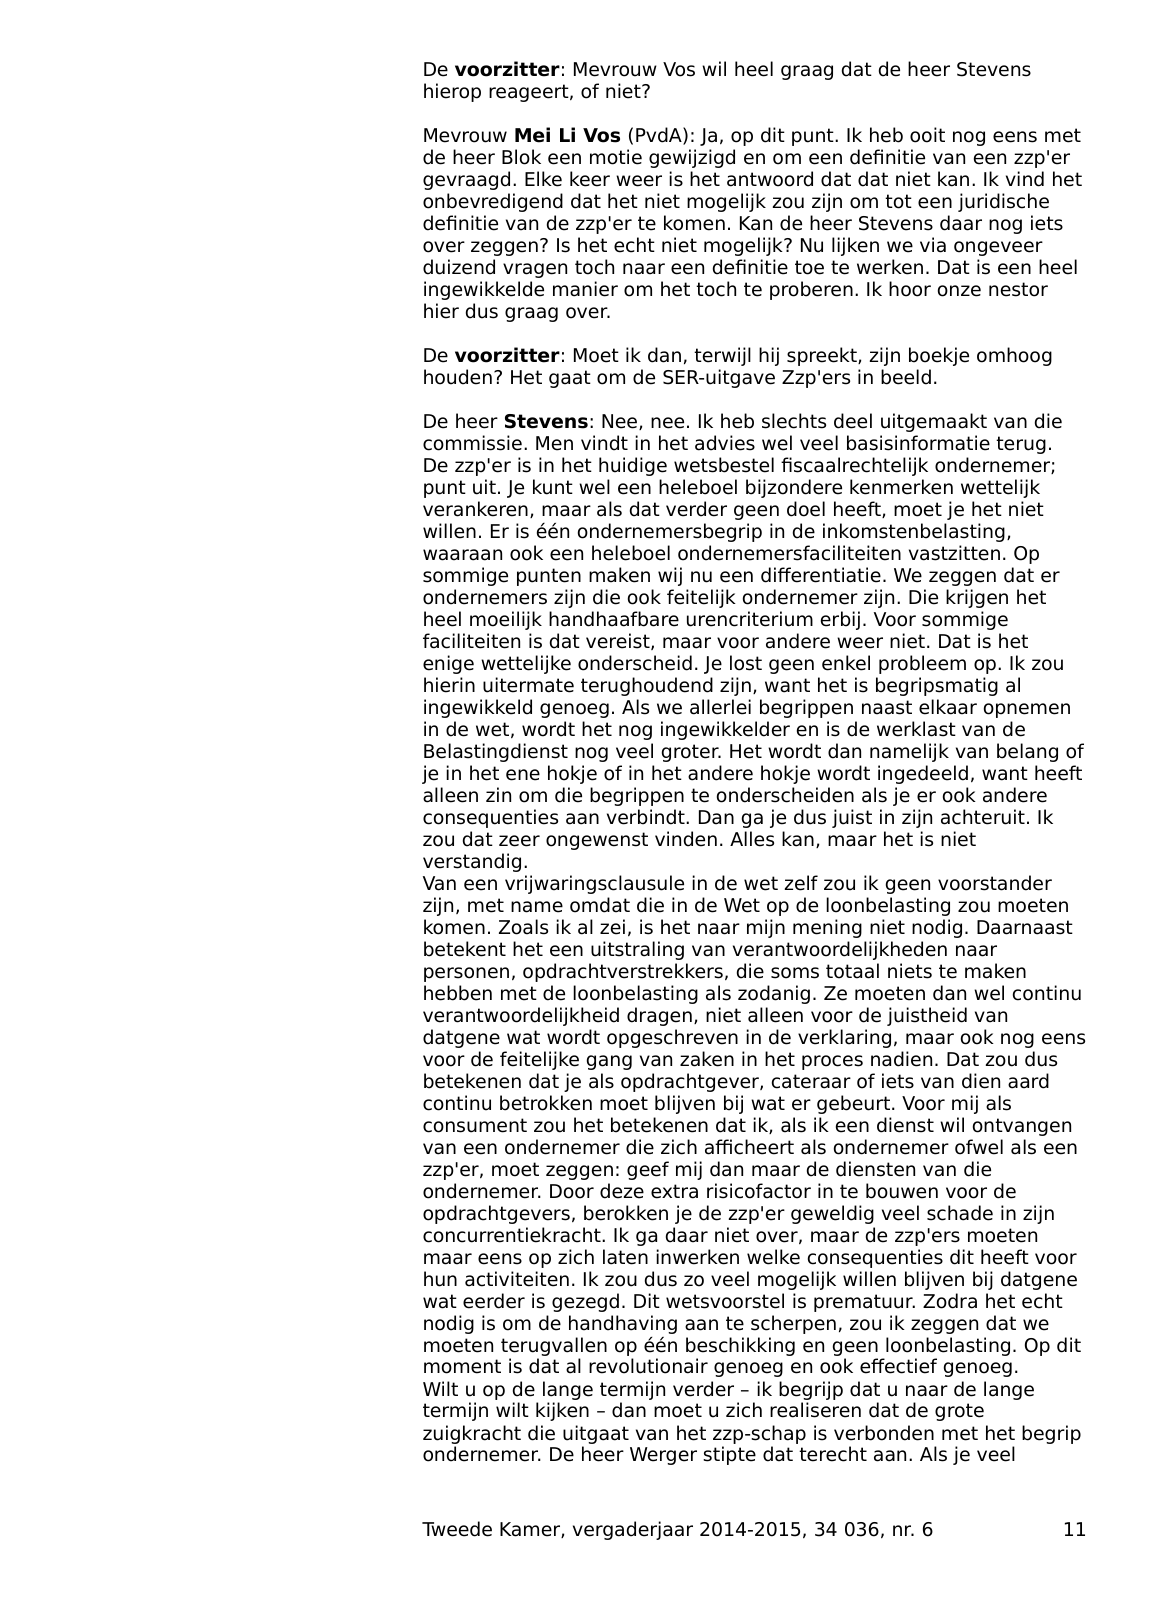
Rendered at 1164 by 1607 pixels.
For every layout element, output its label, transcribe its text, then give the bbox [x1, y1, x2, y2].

text De heer Stevens: Nee, nee. Ik heb slechts deel uitgemaakt van die commissie. Men vindt in het advies wel veel basisinformatie terug. [422, 411, 1087, 455]
text De voorzitter: Moet ik dan, terwijl hij spreekt, zijn boekje omhoog houden? Het gaat om de SER-uitgave Zzp'ers in beeld. [422, 345, 1087, 389]
text Van een vrijwaringsclausule in de wet zelf zou ik geen voorstander zijn, met name omdat die in de Wet op de loonbelasting zou moeten komen. Zoals ik al zei, is het naar mijn mening niet nodig. Daarnaast betekent het een uitstraling van verantwoordelijkheden naar personen, opdrachtverstrekkers, die soms totaal niets te maken hebben met de loonbelasting als zodanig. Ze moeten dan wel continu verantwoordelijkheid dragen, niet alleen voor de juistheid van datgene wat wordt opgeschreven in de verklaring, maar ook nog eens voor de feitelijke gang van zaken in het proces nadien. Dat zou dus betekenen dat je als opdrachtgever, cateraar of iets van dien aard continu betrokken moet blijven bij wat er gebeurt. Voor mij als consument zou het betekenen dat ik, als ik een dienst wil ontvangen van een ondernemer die zich afficheert als ondernemer ofwel als een zzp'er, moet zeggen: geef mij dan maar de diensten van die ondernemer. Door deze extra risicofactor in te bouwen voor de opdrachtgevers, berokken je de zzp'er geweldig veel schade in zijn concurrentiekracht. Ik ga daar niet over, maar de zzp'ers moeten maar eens op zich laten inwerken welke consequenties dit heeft voor hun activiteiten. Ik zou dus zo veel mogelijk willen blijven bij datgene wat eerder is gezegd. Dit wetsvoorstel is prematuur. Zodra het echt nodig is om de handhaving aan te scherpen, zou ik zeggen dat we moeten terugvallen op één beschikking en geen loonbelasting. Op dit moment is dat al revolutionair genoeg en ook effectief genoeg. [422, 873, 1087, 1378]
text De voorzitter: Mevrouw Vos wil heel graag dat de heer Stevens hierop reageert, of niet? [422, 59, 1087, 103]
text Wilt u op de lange termijn verder – ik begrijp dat u naar de lange termijn wilt kijken – dan moet u zich realiseren dat de grote zuigkracht die uitgaat van het zzp-schap is verbonden met het begrip ondernemer. De heer Werger stipte dat terecht aan. Als je veel [422, 1378, 1087, 1466]
text De zzp'er is in het huidige wetsbestel fiscaalrechtelijk ondernemer; punt uit. Je kunt wel een heleboel bijzondere kenmerken wettelijk verankeren, maar als dat verder geen doel heeft, moet je het niet willen. Er is één ondernemersbegrip in de inkomstenbelasting, waaraan ook een heleboel ondernemersfaciliteiten vastzitten. Op sommige punten maken wij nu een differentiatie. We zeggen dat er ondernemers zijn die ook feitelijk ondernemer zijn. Die krijgen het heel moeilijk handhaafbare urencriterium erbij. Voor sommige faciliteiten is dat vereist, maar voor andere weer niet. Dat is het enige wettelijke onderscheid. Je lost geen enkel probleem op. Ik zou hierin uitermate terughoudend zijn, want het is begripsmatig al ingewikkeld genoeg. Als we allerlei begrippen naast elkaar opnemen in de wet, wordt het nog ingewikkelder en is de werklast van de Belastingdienst nog veel groter. Het wordt dan namelijk van belang of je in het ene hokje of in het andere hokje wordt ingedeeld, want heeft alleen zin om die begrippen te onderscheiden als je er ook andere consequenties aan verbindt. Dan ga je dus juist in zijn achteruit. Ik zou dat zeer ongewenst vinden. Alles kan, maar het is niet verstandig. [422, 455, 1087, 873]
text Mevrouw Mei Li Vos (PvdA): Ja, op dit punt. Ik heb ooit nog eens met de heer Blok een motie gewijzigd en om een definitie van een zzp'er gevraagd. Elke keer weer is het antwoord dat dat niet kan. Ik vind het onbevredigend dat het niet mogelijk zou zijn om tot een juridische definitie van de zzp'er te komen. Kan de heer Stevens daar nog iets over zeggen? Is het echt niet mogelijk? Nu lijken we via ongeveer duizend vragen toch naar een definitie toe te werken. Dat is een heel ingewikkelde manier om het toch te proberen. Ik hoor onze nestor hier dus graag over. [422, 125, 1087, 323]
